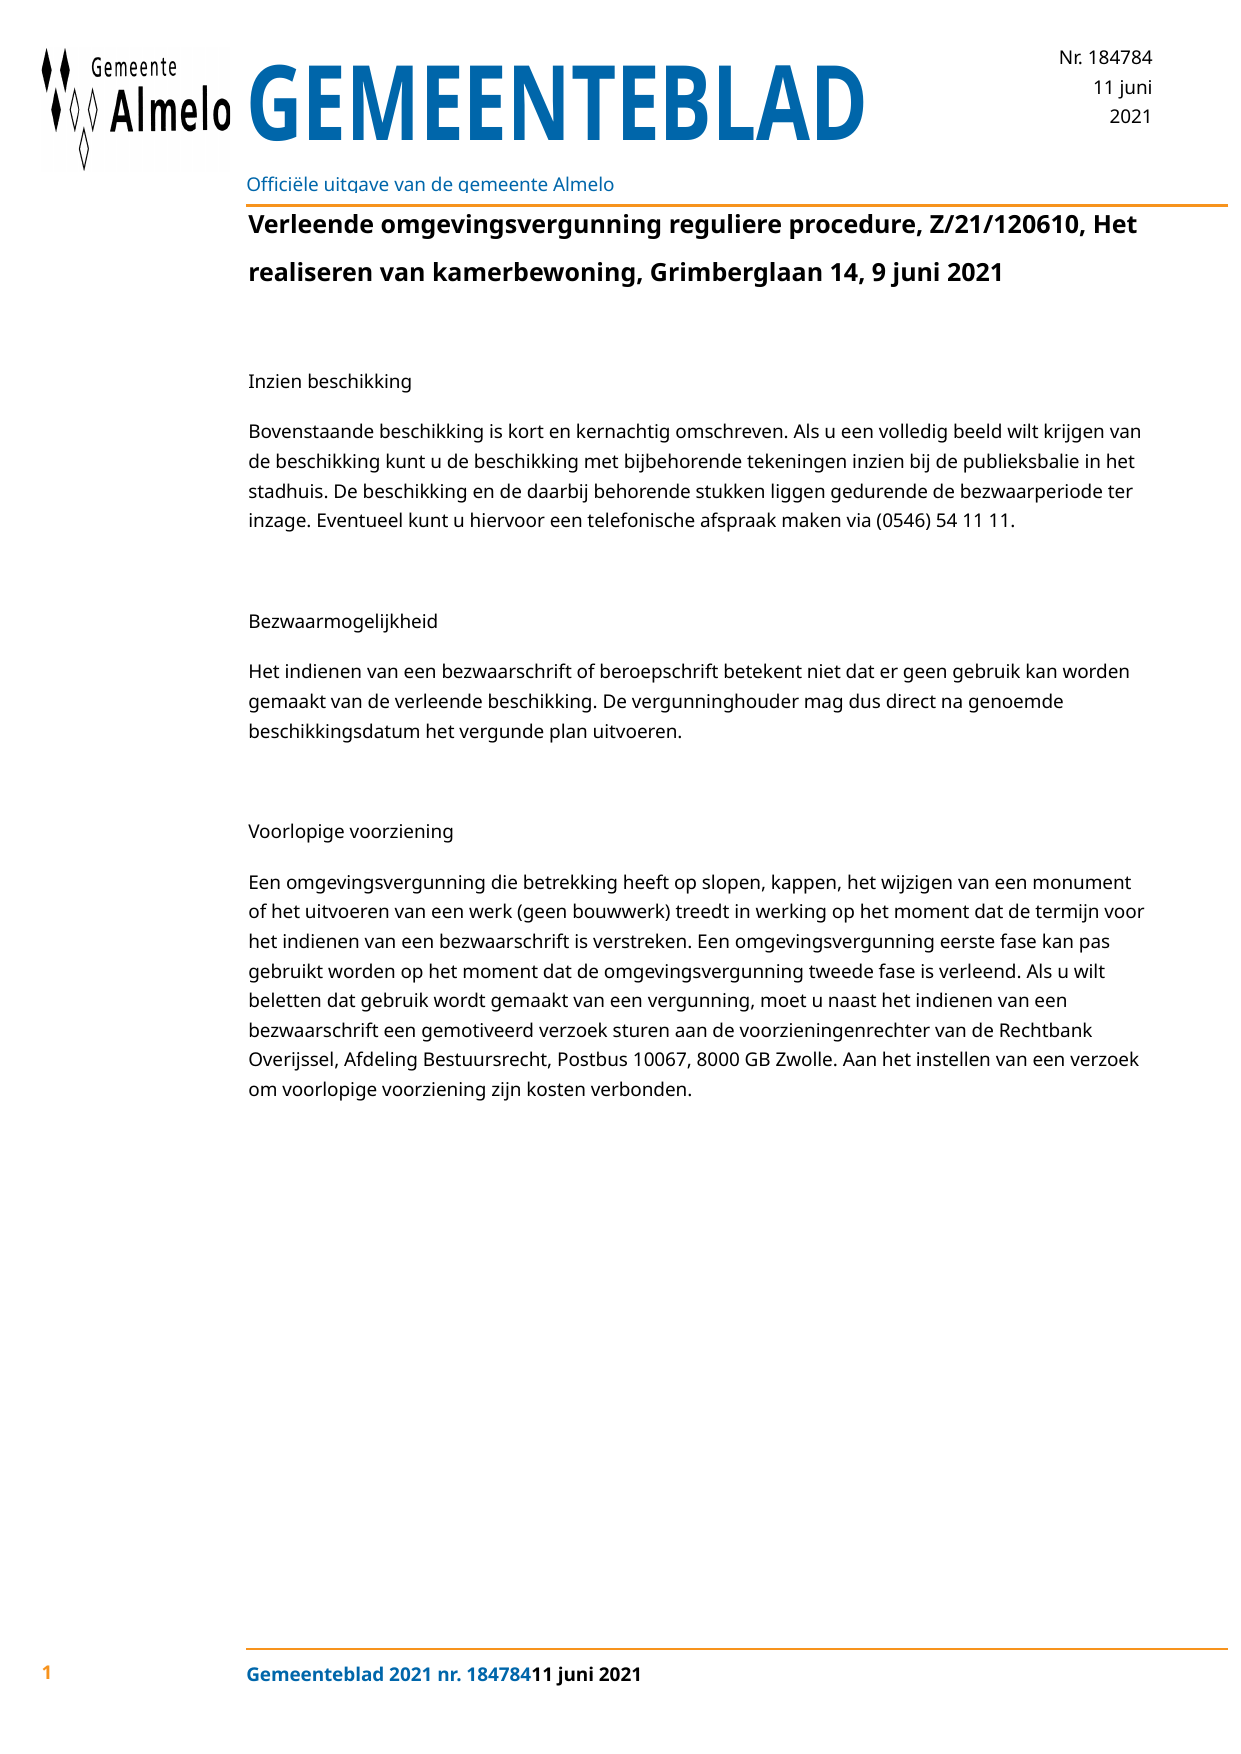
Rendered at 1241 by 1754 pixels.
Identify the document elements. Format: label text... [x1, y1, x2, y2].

text Verleende omgevingsvergunning reguliere procedure, Z/21/120610, Het realiseren van kamerbewoning, Grimberglaan 14, 9 juni 2021 [248, 207, 1152, 288]
picture [41, 47, 231, 172]
text Een omgevingsvergunning die betrekking heeft op slopen, kappen, het wijzigen van een monument of het uitvoeren van een werk (geen bouwwerk) treedt in werking op het moment dat de termijn voor het indienen van een bezwaarschrift is verstreken. Een omgevingsvergunning eerste fase kan pas gebruikt worden op het moment dat de omgevingsvergunning tweede fase is verleend. Als u wilt beletten dat gebruik wordt gemaakt van een vergunning, moet u naast het indienen van een bezwaarschrift een gemotiveerd verzoek sturen aan de voorzieningenrechter van de Rechtbank Overijssel, Afdeling Bestuursrecht, Postbus 10067, 8000 GB Zwolle. Aan het instellen van een verzoek om voorlopige voorziening zijn kosten verbonden. [248, 869, 1152, 1102]
text Bezwaarmogelijkheid [248, 608, 1152, 634]
text Inzien beschikking [248, 368, 1152, 394]
text Voorlopige voorziening [248, 819, 1152, 844]
text Bovenstaande beschikking is kort en kernachtig omschreven. Als u een volledig beeld wilt krijgen van de beschikking kunt u de beschikking met bijbehorende tekeningen inzien bij de publieksbalie in het stadhuis. De beschikking en de daarbij behorende stukken liggen gedurende de bezwaarperiode ter inzage. Eventueel kunt u hiervoor een telefonische afspraak maken via (0546) 54 11 11. [248, 419, 1152, 533]
text Het indienen van een bezwaarschrift of beroepschrift betekent niet dat er geen gebruik kan worden gemaakt van de verleende beschikking. De vergunninghouder mag dus direct na genoemde beschikkingsdatum het vergunde plan uitvoeren. [248, 659, 1152, 744]
